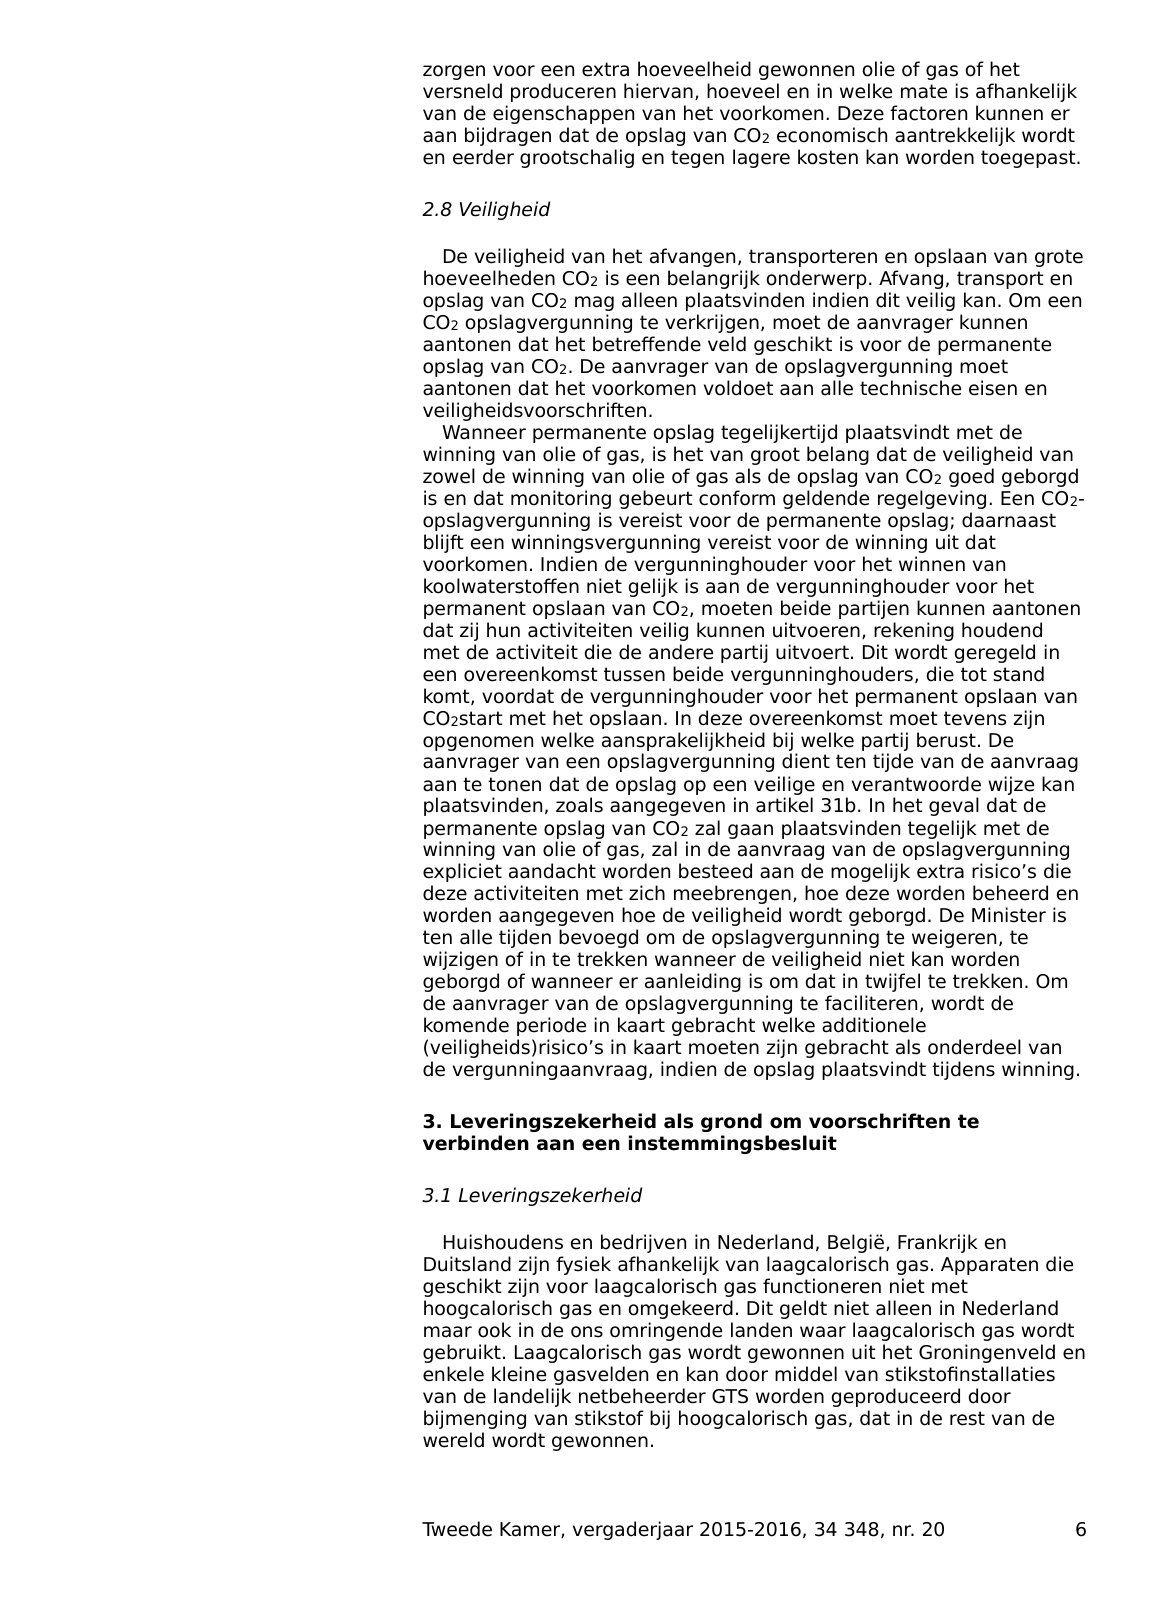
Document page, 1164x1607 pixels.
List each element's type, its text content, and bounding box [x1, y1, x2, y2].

text Huishoudens en bedrijven in Nederland, België, Frankrijk en Duitsland zijn fysiek afhankelijk van laagcalorisch gas. Apparaten die geschikt zijn voor laagcalorisch gas functioneren niet met hoogcalorisch gas en omgekeerd. Dit geldt niet alleen in Nederland maar ook in de ons omringende landen waar laagcalorisch gas wordt gebruikt. Laagcalorisch gas wordt gewonnen uit het Groningenveld en enkele kleine gasvelden en kan door middel van stikstofinstallaties van de landelijk netbeheerder GTS worden geproduceerd door bijmenging van stikstof bij hoogcalorisch gas, dat in de rest van de wereld wordt gewonnen. [422, 1232, 1087, 1452]
subtitle 3.1 Leveringszekerheid [422, 1185, 1087, 1207]
text De veiligheid van het afvangen, transporteren en opslaan van grote hoeveelheden CO2 is een belangrijk onderwerp. Afvang, transport en opslag van CO2 mag alleen plaatsvinden indien dit veilig kan. Om een CO2 opslagvergunning te verkrijgen, moet de aanvrager kunnen aantonen dat het betreffende veld geschikt is voor de permanente opslag van CO2. De aanvrager van de opslagvergunning moet aantonen dat het voorkomen voldoet aan alle technische eisen en veiligheidsvoorschriften. [422, 246, 1087, 422]
subtitle 3. Leveringszekerheid als grond om voorschriften te verbinden aan een instemmingsbesluit [422, 1111, 1087, 1155]
text zorgen voor een extra hoeveelheid gewonnen olie of gas of het versneld produceren hiervan, hoeveel en in welke mate is afhankelijk van de eigenschappen van het voorkomen. Deze factoren kunnen er aan bijdragen dat de opslag van CO2 economisch aantrekkelijk wordt en eerder grootschalig en tegen lagere kosten kan worden toegepast. [422, 59, 1087, 169]
text Wanneer permanente opslag tegelijkertijd plaatsvindt met de winning van olie of gas, is het van groot belang dat de veiligheid van zowel de winning van olie of gas als de opslag van CO2 goed geborgd is en dat monitoring gebeurt conform geldende regelgeving. Een CO2-opslagvergunning is vereist voor de permanente opslag; daarnaast blijft een winningsvergunning vereist voor de winning uit dat voorkomen. Indien de vergunninghouder voor het winnen van koolwaterstoffen niet gelijk is aan de vergunninghouder voor het permanent opslaan van CO2, moeten beide partijen kunnen aantonen dat zij hun activiteiten veilig kunnen uitvoeren, rekening houdend met de activiteit die de andere partij uitvoert. Dit wordt geregeld in een overeenkomst tussen beide vergunninghouders, die tot stand komt, voordat de vergunninghouder voor het permanent opslaan van CO2start met het opslaan. In deze overeenkomst moet tevens zijn opgenomen welke aansprakelijkheid bij welke partij berust. De aanvrager van een opslagvergunning dient ten tijde van de aanvraag aan te tonen dat de opslag op een veilige en verantwoorde wijze kan plaatsvinden, zoals aangegeven in artikel 31b. In het geval dat de permanente opslag van CO2 zal gaan plaatsvinden tegelijk met de winning van olie of gas, zal in de aanvraag van de opslagvergunning expliciet aandacht worden besteed aan de mogelijk extra risico’s die deze activiteiten met zich meebrengen, hoe deze worden beheerd en worden aangegeven hoe de veiligheid wordt geborgd. De Minister is ten alle tijden bevoegd om de opslagvergunning te weigeren, te wijzigen of in te trekken wanneer de veiligheid niet kan worden geborgd of wanneer er aanleiding is om dat in twijfel te trekken. Om de aanvrager van de opslagvergunning te faciliteren, wordt de komende periode in kaart gebracht welke additionele (veiligheids)risico’s in kaart moeten zijn gebracht als onderdeel van de vergunningaanvraag, indien de opslag plaatsvindt tijdens winning. [422, 422, 1087, 1081]
subtitle 2.8 Veiligheid [422, 199, 1087, 221]
